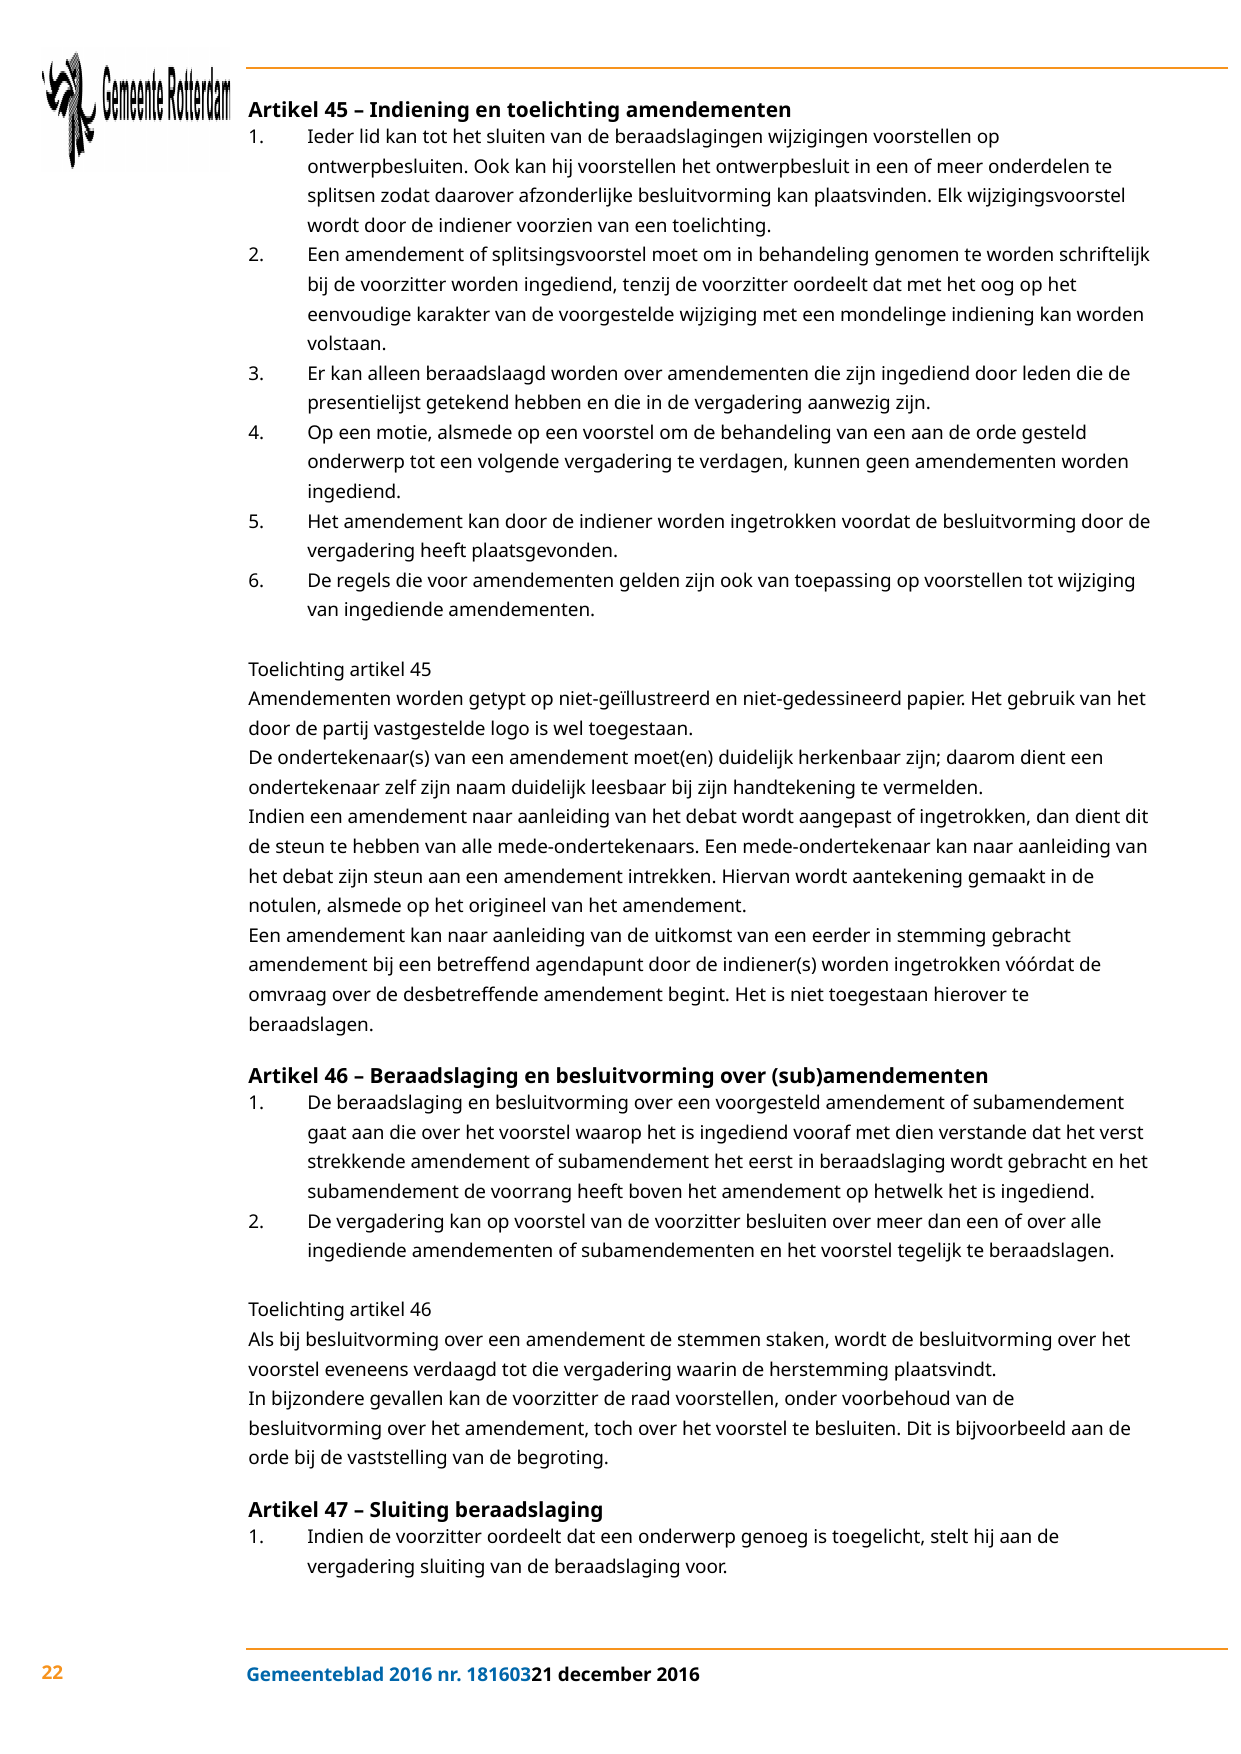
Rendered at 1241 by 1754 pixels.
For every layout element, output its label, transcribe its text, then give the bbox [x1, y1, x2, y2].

list Een amendement of splitsingsvoorstel moet om in behandeling genomen te worden schriftelijk bij de voorzitter worden ingediend, tenzij de voorzitter oordeelt dat met het oog op het eenvoudige karakter van de voorgestelde wijziging met een mondelinge indiening kan worden volstaan. [248, 242, 1152, 356]
text Als bij besluitvorming over een amendement de stemmen staken, wordt de besluitvorming over het voorstel eveneens verdaagd tot die vergadering waarin de herstemming plaatsvindt. [248, 1326, 1152, 1382]
text In bijzondere gevallen kan de voorzitter de raad voorstellen, onder voorbehoud van de besluitvorming over het amendement, toch over het voorstel te besluiten. Dit is bijvoorbeeld aan de orde bij de vaststelling van de begroting. [248, 1385, 1152, 1470]
picture [41, 47, 231, 172]
text De ondertekenaar(s) van een amendement moet(en) duidelijk herkenbaar zijn; daarom dient een ondertekenaar zelf zijn naam duidelijk leesbaar bij zijn handtekening te vermelden. [248, 744, 1152, 800]
text Indien een amendement naar aanleiding van het debat wordt aangepast of ingetrokken, dan dient dit de steun te hebben van alle mede-ondertekenaars. Een mede-ondertekenaar kan naar aanleiding van het debat zijn steun aan een amendement intrekken. Hiervan wordt aantekening gemaakt in de notulen, alsmede op het origineel van het amendement. [248, 804, 1152, 918]
list De beraadslaging en besluitvorming over een voorgesteld amendement of subamendement gaat aan die over het voorstel waarop het is ingediend vooraf met dien verstande dat het verst strekkende amendement of subamendement het eerst in beraadslaging wordt gebracht en het subamendement de voorrang heeft boven het amendement op hetwelk het is ingediend. [248, 1089, 1152, 1204]
text Toelichting artikel 45 [248, 656, 1152, 681]
list Er kan alleen beraadslaagd worden over amendementen die zijn ingediend door leden die de presentielijst getekend hebben en die in de vergadering aanwezig zijn. [248, 360, 1152, 415]
text Een amendement kan naar aanleiding van de uitkomst van een eerder in stemming gebracht amendement bij een betreffend agendapunt door de indiener(s) worden ingetrokken vóórdat de omvraag over de desbetreffende amendement begint. Het is niet toegestaan hierover te beraadslagen. [248, 922, 1152, 1036]
list De vergadering kan op voorstel van de voorzitter besluiten over meer dan een of over alle ingediende amendementen of subamendementen en het voorstel tegelijk te beraadslagen. [248, 1208, 1152, 1263]
text Artikel 46 – Beraadslaging en besluitvorming over (sub)amendementen [248, 1061, 1152, 1089]
list De regels die voor amendementen gelden zijn ook van toepassing op voorstellen tot wijziging van ingediende amendementen. [248, 567, 1152, 622]
text Amendementen worden getypt op niet-geïllustreerd en niet-gedessineerd papier. Het gebruik van het door de partij vastgestelde logo is wel toegestaan. [248, 685, 1152, 741]
text Artikel 45 – Indiening en toelichting amendementen [248, 95, 1152, 123]
text Toelichting artikel 46 [248, 1297, 1152, 1322]
list Het amendement kan door de indiener worden ingetrokken voordat de besluitvorming door de vergadering heeft plaatsgevonden. [248, 508, 1152, 563]
list Op een motie, alsmede op een voorstel om de behandeling van een aan de orde gesteld onderwerp tot een volgende vergadering te verdagen, kunnen geen amendementen worden ingediend. [248, 419, 1152, 504]
list Ieder lid kan tot het sluiten van de beraadslagingen wijzigingen voorstellen op ontwerpbesluiten. Ook kan hij voorstellen het ontwerpbesluit in een of meer onderdelen te splitsen zodat daarover afzonderlijke besluitvorming kan plaatsvinden. Elk wijzigingsvoorstel wordt door de indiener voorzien van een toelichting. [248, 123, 1152, 238]
list Indien de voorzitter oordeelt dat een onderwerp genoeg is toegelicht, stelt hij aan de vergadering sluiting van de beraadslaging voor. [248, 1523, 1152, 1579]
text Artikel 47 – Sluiting beraadslaging [248, 1495, 1152, 1523]
